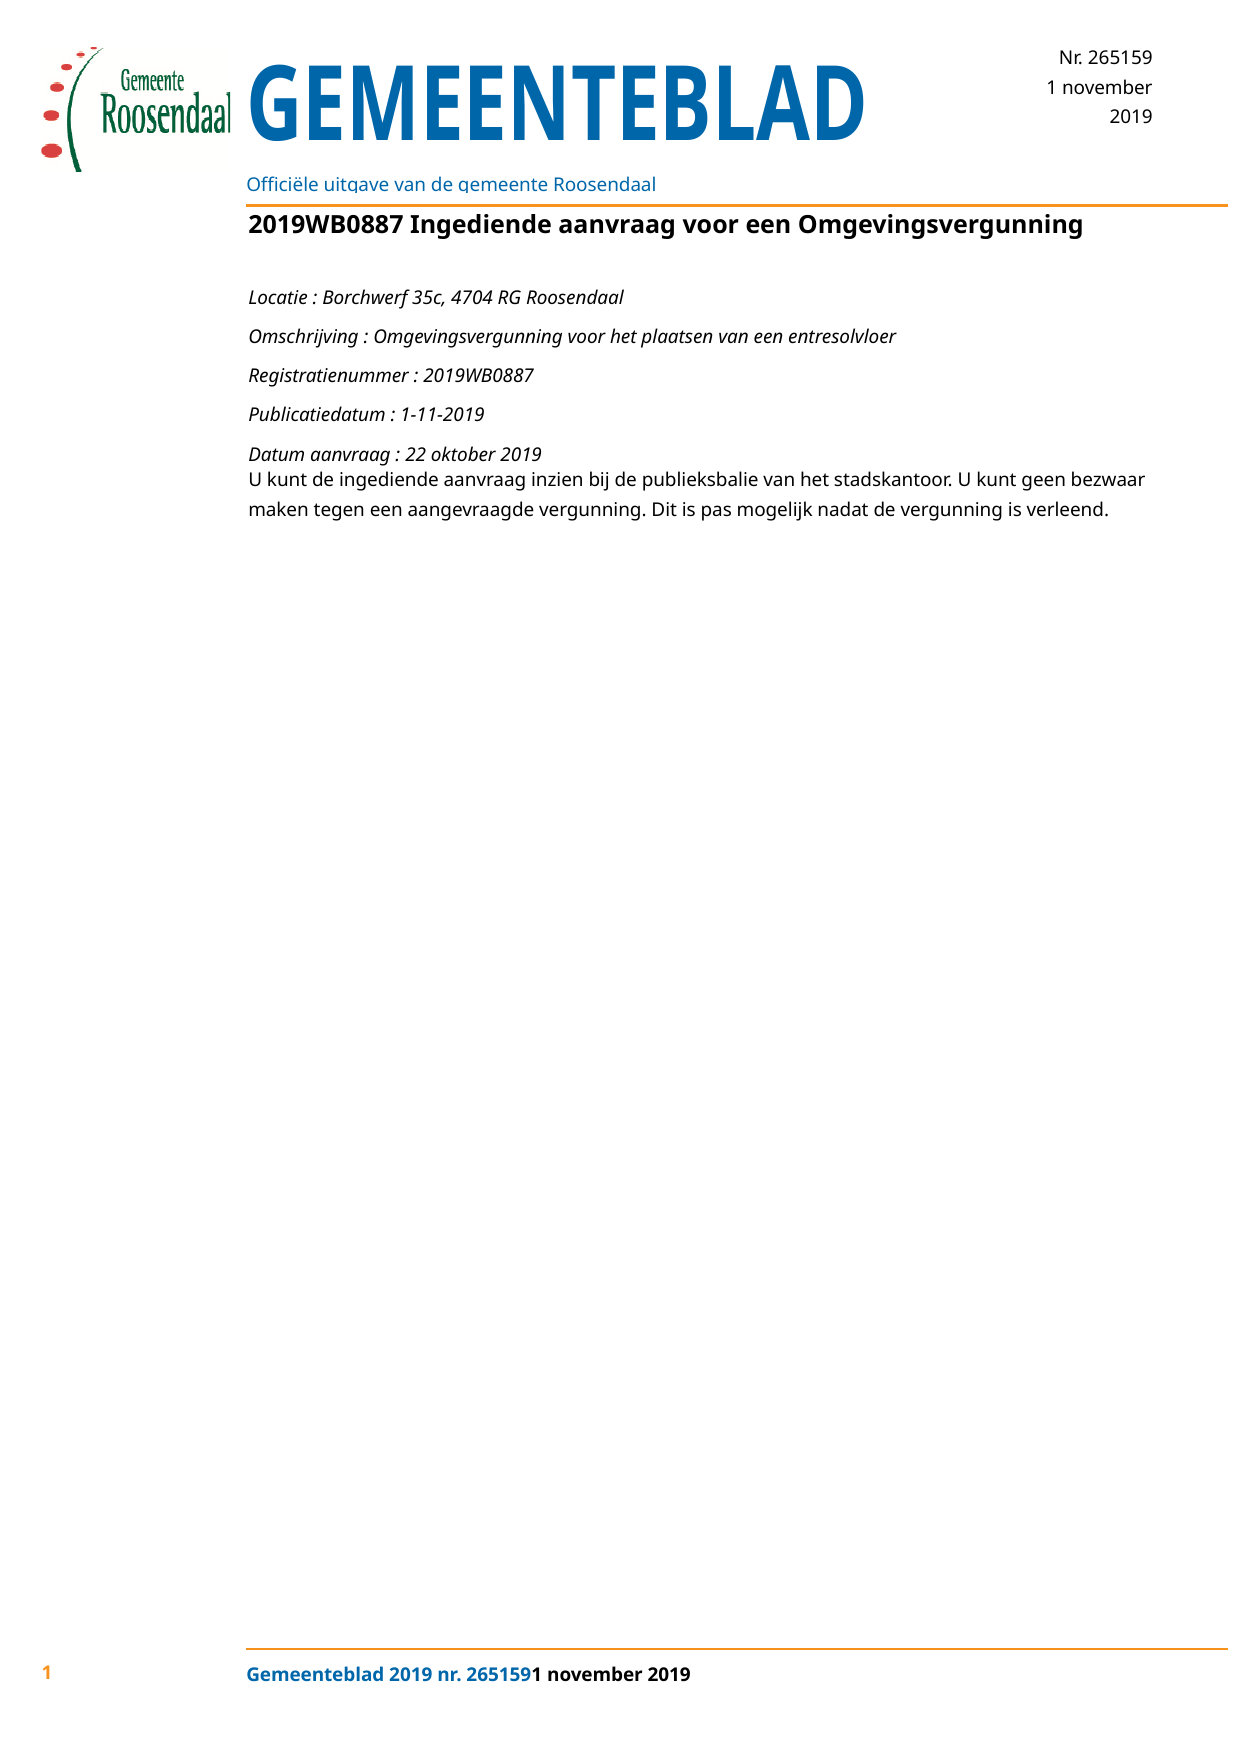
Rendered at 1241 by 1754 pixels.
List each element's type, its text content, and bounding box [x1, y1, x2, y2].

text Datum aanvraag : 22 oktober 2019 [248, 441, 1152, 467]
picture [41, 47, 231, 172]
text Locatie : Borchwerf 35c, 4704 RG Roosendaal [248, 284, 1152, 309]
text Registratienummer : 2019WB0887 [248, 362, 1152, 388]
text Omschrijving : Omgevingsvergunning voor het plaatsen van een entresolvloer [248, 323, 1152, 349]
text U kunt de ingediende aanvraag inzien bij de publieksbalie van het stadskantoor. U kunt geen bezwaar maken tegen een aangevraagde vergunning. Dit is pas mogelijk nadat de vergunning is verleend. [248, 467, 1152, 522]
text Publicatiedatum : 1-11-2019 [248, 402, 1152, 427]
text 2019WB0887 Ingediende aanvraag voor een Omgevingsvergunning [248, 207, 1152, 241]
